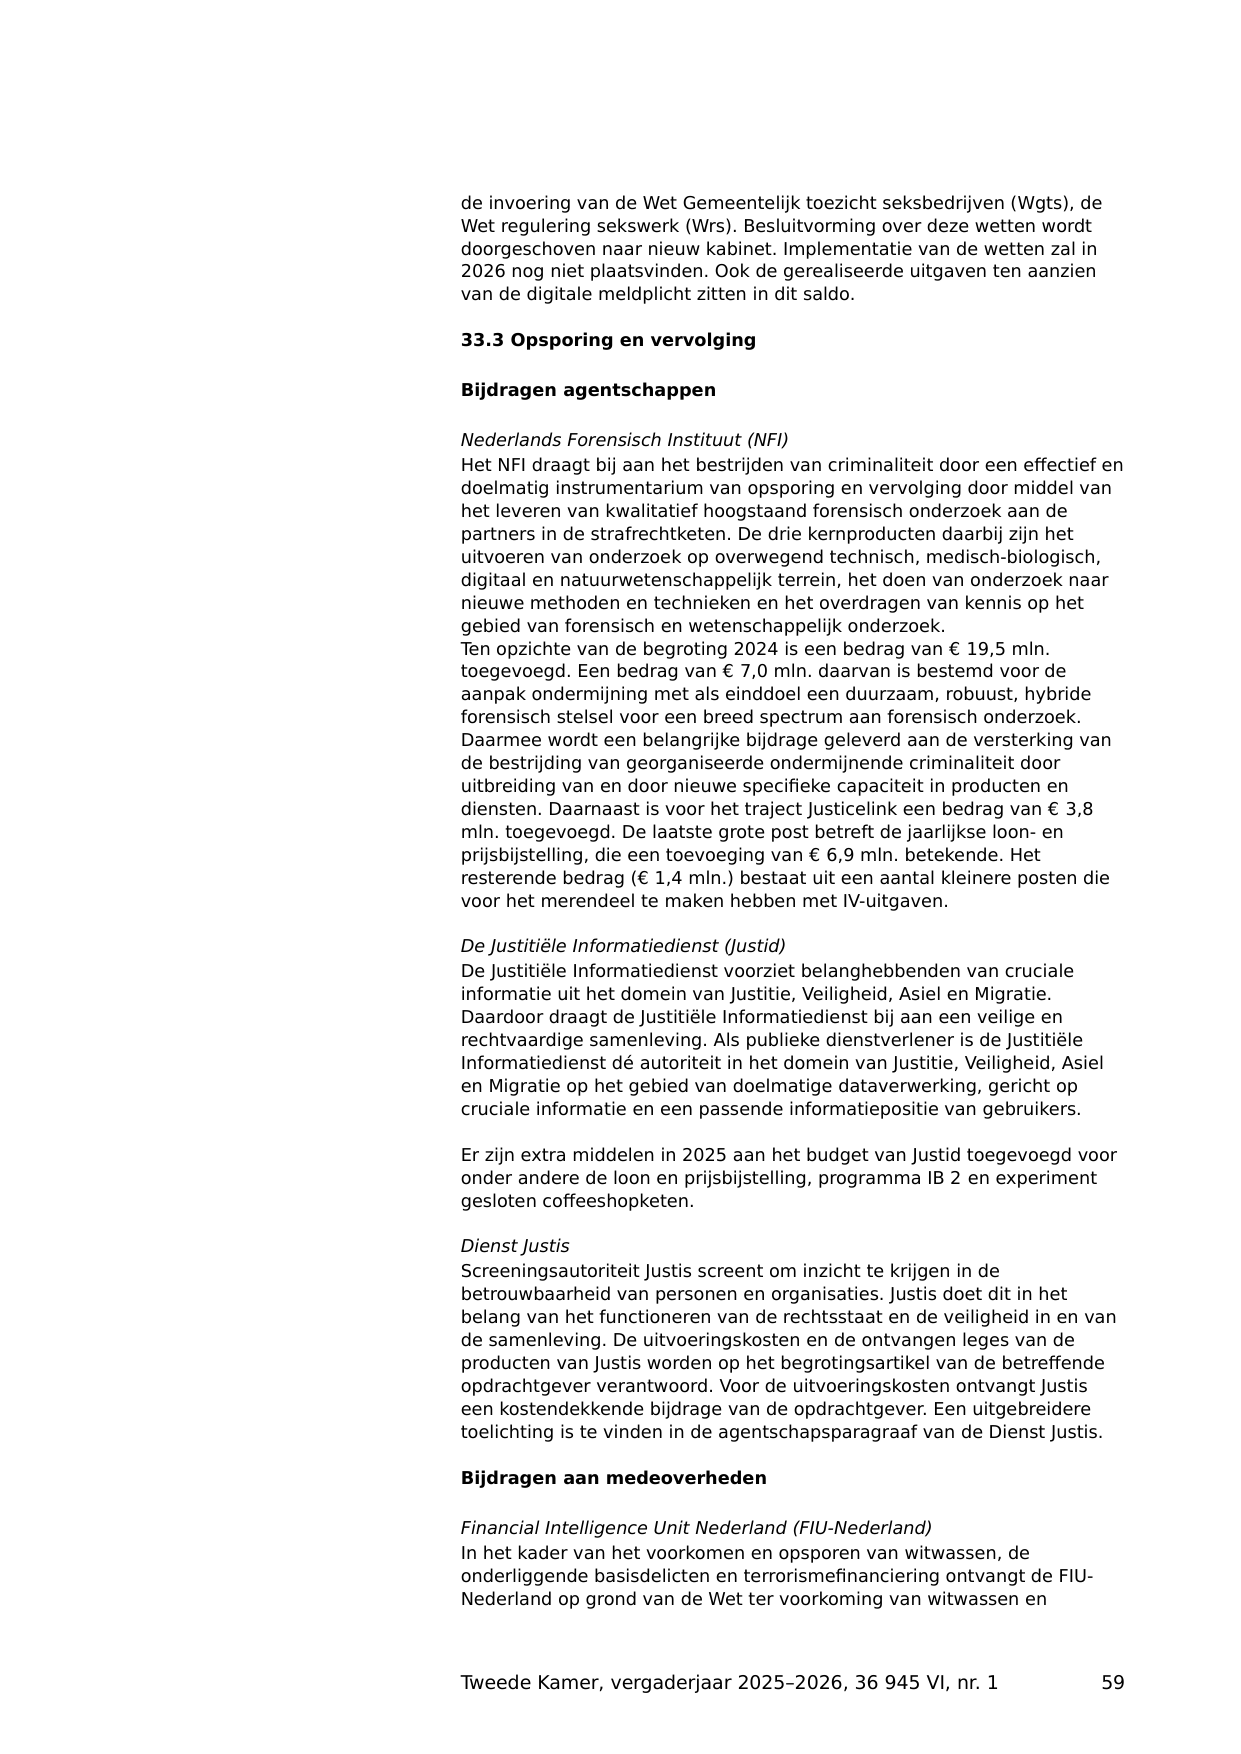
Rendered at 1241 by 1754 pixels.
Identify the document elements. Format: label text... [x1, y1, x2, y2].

text Het NFI draagt bij aan het bestrijden van criminaliteit door een effectief en doelmatig instrumentarium van opsporing en vervolging door middel van het leveren van kwalitatief hoogstaand forensisch onderzoek aan de partners in de strafrechtketen. De drie kernproducten daarbij zijn het uitvoeren van onderzoek op overwegend technisch, medisch-biologisch, digitaal en natuurwetenschappelijk terrein, het doen van onderzoek naar nieuwe methoden en technieken en het overdragen van kennis op het gebied van forensisch en wetenschappelijk onderzoek. Ten opzichte van de begroting 2024 is een bedrag van € 19,5 mln. toegevoegd. Een bedrag van € 7,0 mln. daarvan is bestemd voor de aanpak ondermijning met als einddoel een duurzaam, robuust, hybride forensisch stelsel voor een breed spectrum aan forensisch onderzoek. Daarmee wordt een belangrijke bijdrage geleverd aan de versterking van de bestrijding van georganiseerde ondermijnende criminaliteit door uitbreiding van en door nieuwe specifieke capaciteit in producten en diensten. Daarnaast is voor het traject Justicelink een bedrag van € 3,8 mln. toegevoegd. De laatste grote post betreft de jaarlijkse loon- en prijsbijstelling, die een toevoeging van € 6,9 mln. betekende. Het resterende bedrag (€ 1,4 mln.) bestaat uit een aantal kleinere posten die voor het merendeel te maken hebben met IV-uitgaven. [461, 453, 1125, 912]
text De Justitiële Informatiedienst (Justid) [461, 934, 1125, 957]
text Dienst Justis [461, 1234, 1125, 1257]
text Er zijn extra middelen in 2025 aan het budget van Justid toegevoegd voor onder andere de loon en prijsbijstelling, programma IB 2 en experiment gesloten coffeeshopketen. [461, 1143, 1125, 1212]
text de invoering van de Wet Gemeentelijk toezicht seksbedrijven (Wgts), de Wet regulering sekswerk (Wrs). Besluitvorming over deze wetten wordt doorgeschoven naar nieuw kabinet. Implementatie van de wetten zal in 2026 nog niet plaatsvinden. Ook de gerealiseerde uitgaven ten aanzien van de digitale meldplicht zitten in dit saldo. [461, 191, 1125, 305]
text De Justitiële Informatiedienst voorziet belanghebbenden van cruciale informatie uit het domein van Justitie, Veiligheid, Asiel en Migratie. Daardoor draagt de Justitiële Informatiedienst bij aan een veilige en rechtvaardige samenleving. Als publieke dienstverlener is de Justitiële Informatiedienst dé autoriteit in het domein van Justitie, Veiligheid, Asiel en Migratie op het gebied van doelmatige dataverwerking, gericht op cruciale informatie en een passende informatiepositie van gebruikers. [461, 959, 1125, 1120]
text Nederlands Forensisch Instituut (NFI) [461, 428, 1125, 451]
text In het kader van het voorkomen en opsporen van witwassen, de onderliggende basisdelicten en terrorismefinanciering ontvangt de FIU-Nederland op grond van de Wet ter voorkoming van witwassen en [461, 1541, 1125, 1609]
text Screeningsautoriteit Justis screent om inzicht te krijgen in de betrouwbaarheid van personen en organisaties. Justis doet dit in het belang van het functioneren van de rechtsstaat en de veiligheid in en van de samenleving. De uitvoeringskosten en de ontvangen leges van de producten van Justis worden op het begrotingsartikel van de betreffende opdrachtgever verantwoord. Voor de uitvoeringskosten ontvangt Justis een kostendekkende bijdrage van de opdrachtgever. Een uitgebreidere toelichting is te vinden in de agentschapsparagraaf van de Dienst Justis. [461, 1259, 1125, 1443]
text Bijdragen agentschappen [461, 378, 1125, 401]
text Bijdragen aan medeoverheden [461, 1466, 1125, 1489]
text Financial Intelligence Unit Nederland (FIU-Nederland) [461, 1516, 1125, 1539]
text 33.3 Opsporing en vervolging [461, 328, 1125, 351]
